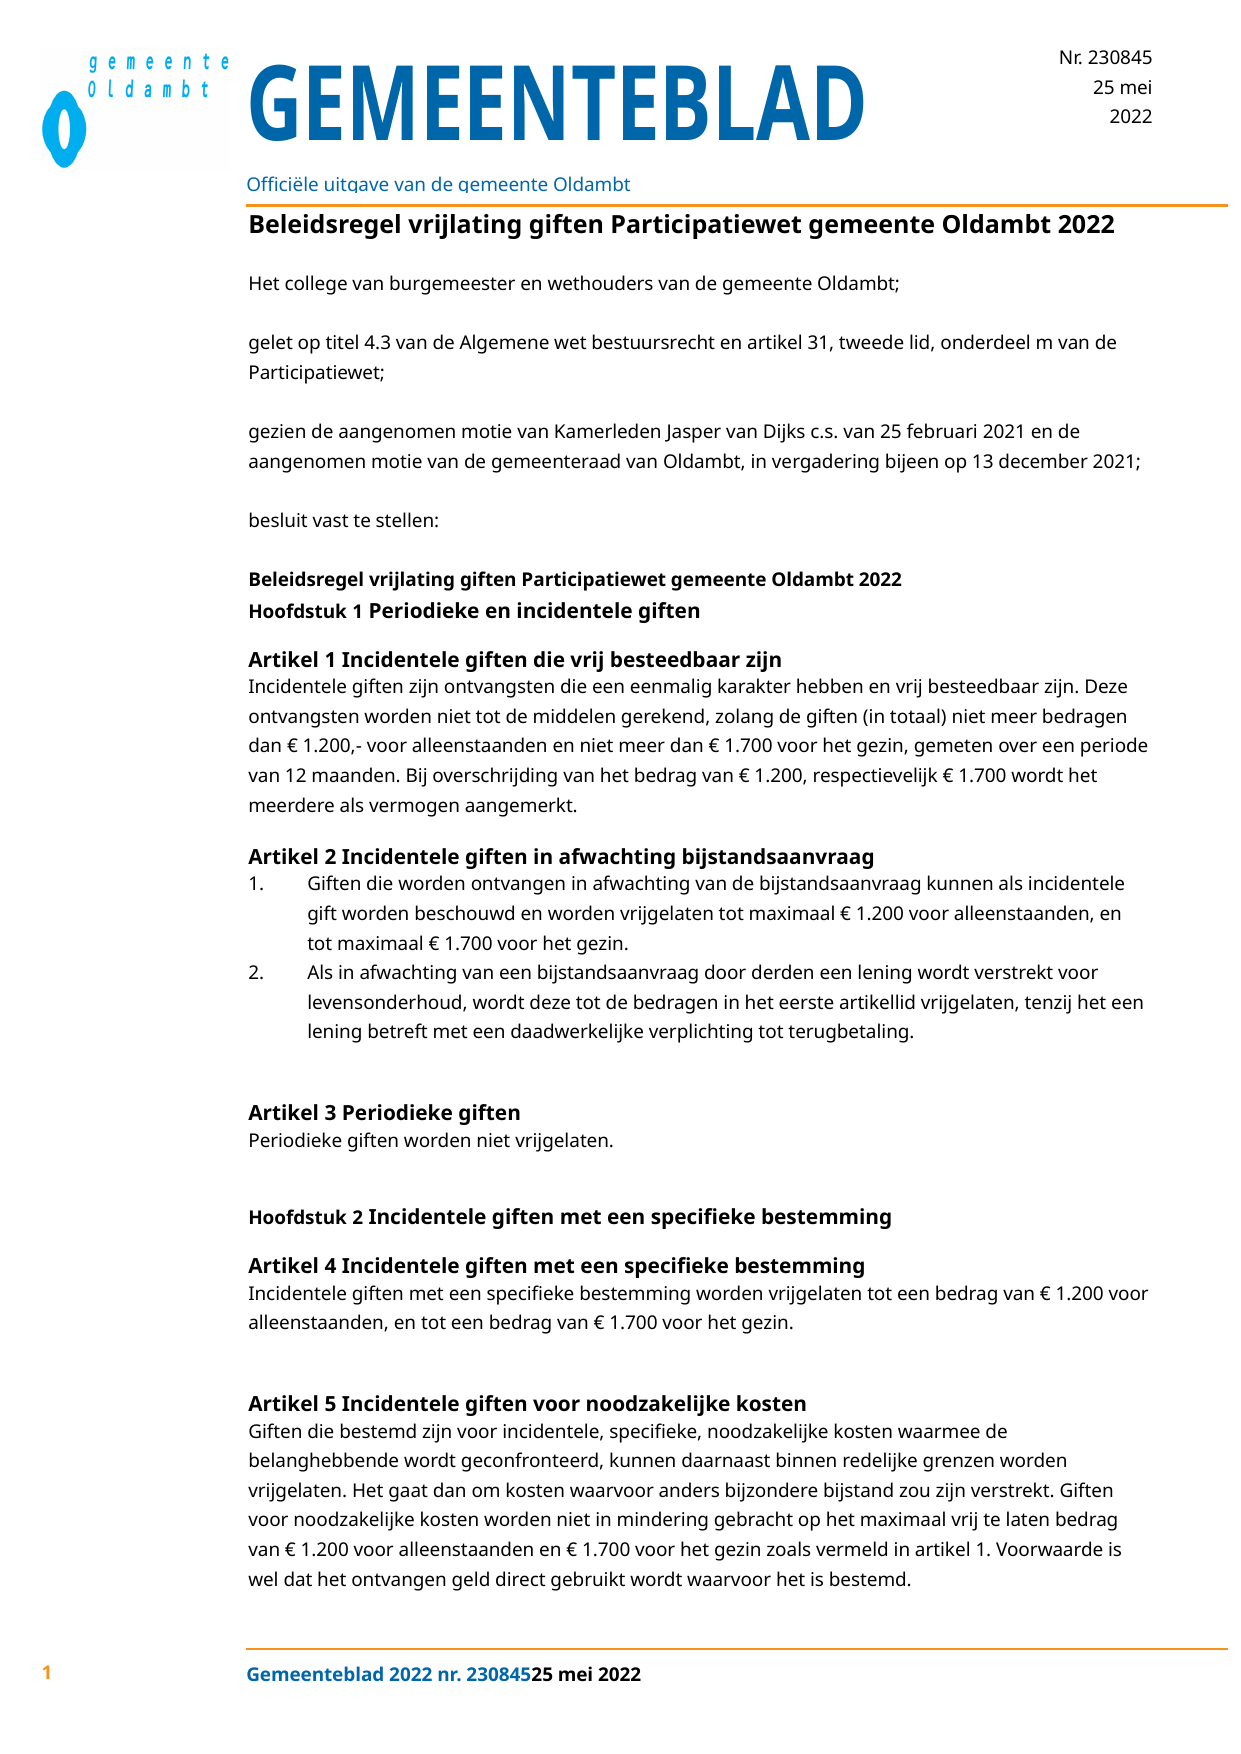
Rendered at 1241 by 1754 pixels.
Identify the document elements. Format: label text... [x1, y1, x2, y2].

picture [41, 47, 231, 172]
text Artikel 4 Incidentele giften met een specifieke bestemming [248, 1251, 1152, 1280]
text Beleidsregel vrijlating giften Participatiewet gemeente Oldambt 2022 [248, 207, 1152, 241]
text Incidentele giften zijn ontvangsten die een eenmalig karakter hebben en vrij besteedbaar zijn. Deze ontvangsten worden niet tot de middelen gerekend, zolang de giften (in totaal) niet meer bedragen dan € 1.200,- voor alleenstaanden en niet meer dan € 1.700 voor het gezin, gemeten over een periode van 12 maanden. Bij overschrijding van het bedrag van € 1.200, respectievelijk € 1.700 wordt het meerdere als vermogen aangemerkt. [248, 673, 1152, 817]
text Het college van burgemeester en wethouders van de gemeente Oldambt; [248, 270, 1152, 296]
text Giften die bestemd zijn voor incidentele, specifieke, noodzakelijke kosten waarmee de belanghebbende wordt geconfronteerd, kunnen daarnaast binnen redelijke grenzen worden vrijgelaten. Het gaat dan om kosten waarvoor anders bijzondere bijstand zou zijn verstrekt. Giften voor noodzakelijke kosten worden niet in mindering gebracht op het maximaal vrij te laten bedrag van € 1.200 voor alleenstaanden en € 1.700 voor het gezin zoals vermeld in artikel 1. Voorwaarde is wel dat het ontvangen geld direct gebruikt wordt waarvoor het is bestemd. [248, 1418, 1152, 1592]
text Artikel 3 Periodieke giften [248, 1098, 1152, 1127]
text Artikel 5 Incidentele giften voor noodzakelijke kosten [248, 1389, 1152, 1418]
text Hoofdstuk 1 Periodieke en incidentele giften [248, 596, 1152, 624]
text gelet op titel 4.3 van de Algemene wet bestuursrecht en artikel 31, tweede lid, onderdeel m van de Participatiewet; [248, 329, 1152, 385]
text Beleidsregel vrijlating giften Participatiewet gemeente Oldambt 2022 [248, 566, 1152, 592]
text Artikel 2 Incidentele giften in afwachting bijstandsaanvraag [248, 842, 1152, 871]
list Giften die worden ontvangen in afwachting van de bijstandsaanvraag kunnen als incidentele gift worden beschouwd en worden vrijgelaten tot maximaal € 1.200 voor alleenstaanden, en tot maximaal € 1.700 voor het gezin. [248, 871, 1152, 956]
list Als in afwachting van een bijstandsaanvraag door derden een lening wordt verstrekt voor levensonderhoud, wordt deze tot de bedragen in het eerste artikellid vrijgelaten, tenzij het een lening betreft met een daadwerkelijke verplichting tot terugbetaling. [248, 959, 1152, 1044]
text Hoofdstuk 2 Incidentele giften met een specifieke bestemming [248, 1202, 1152, 1231]
text Incidentele giften met een specifieke bestemming worden vrijgelaten tot een bedrag van € 1.200 voor alleenstaanden, en tot een bedrag van € 1.700 voor het gezin. [248, 1280, 1152, 1335]
text besluit vast te stellen: [248, 507, 1152, 533]
text Periodieke giften worden niet vrijgelaten. [248, 1127, 1152, 1153]
text Artikel 1 Incidentele giften die vrij besteedbaar zijn [248, 645, 1152, 673]
text gezien de aangenomen motie van Kamerleden Jasper van Dijks c.s. van 25 februari 2021 en de aangenomen motie van de gemeenteraad van Oldambt, in vergadering bijeen op 13 december 2021; [248, 418, 1152, 473]
